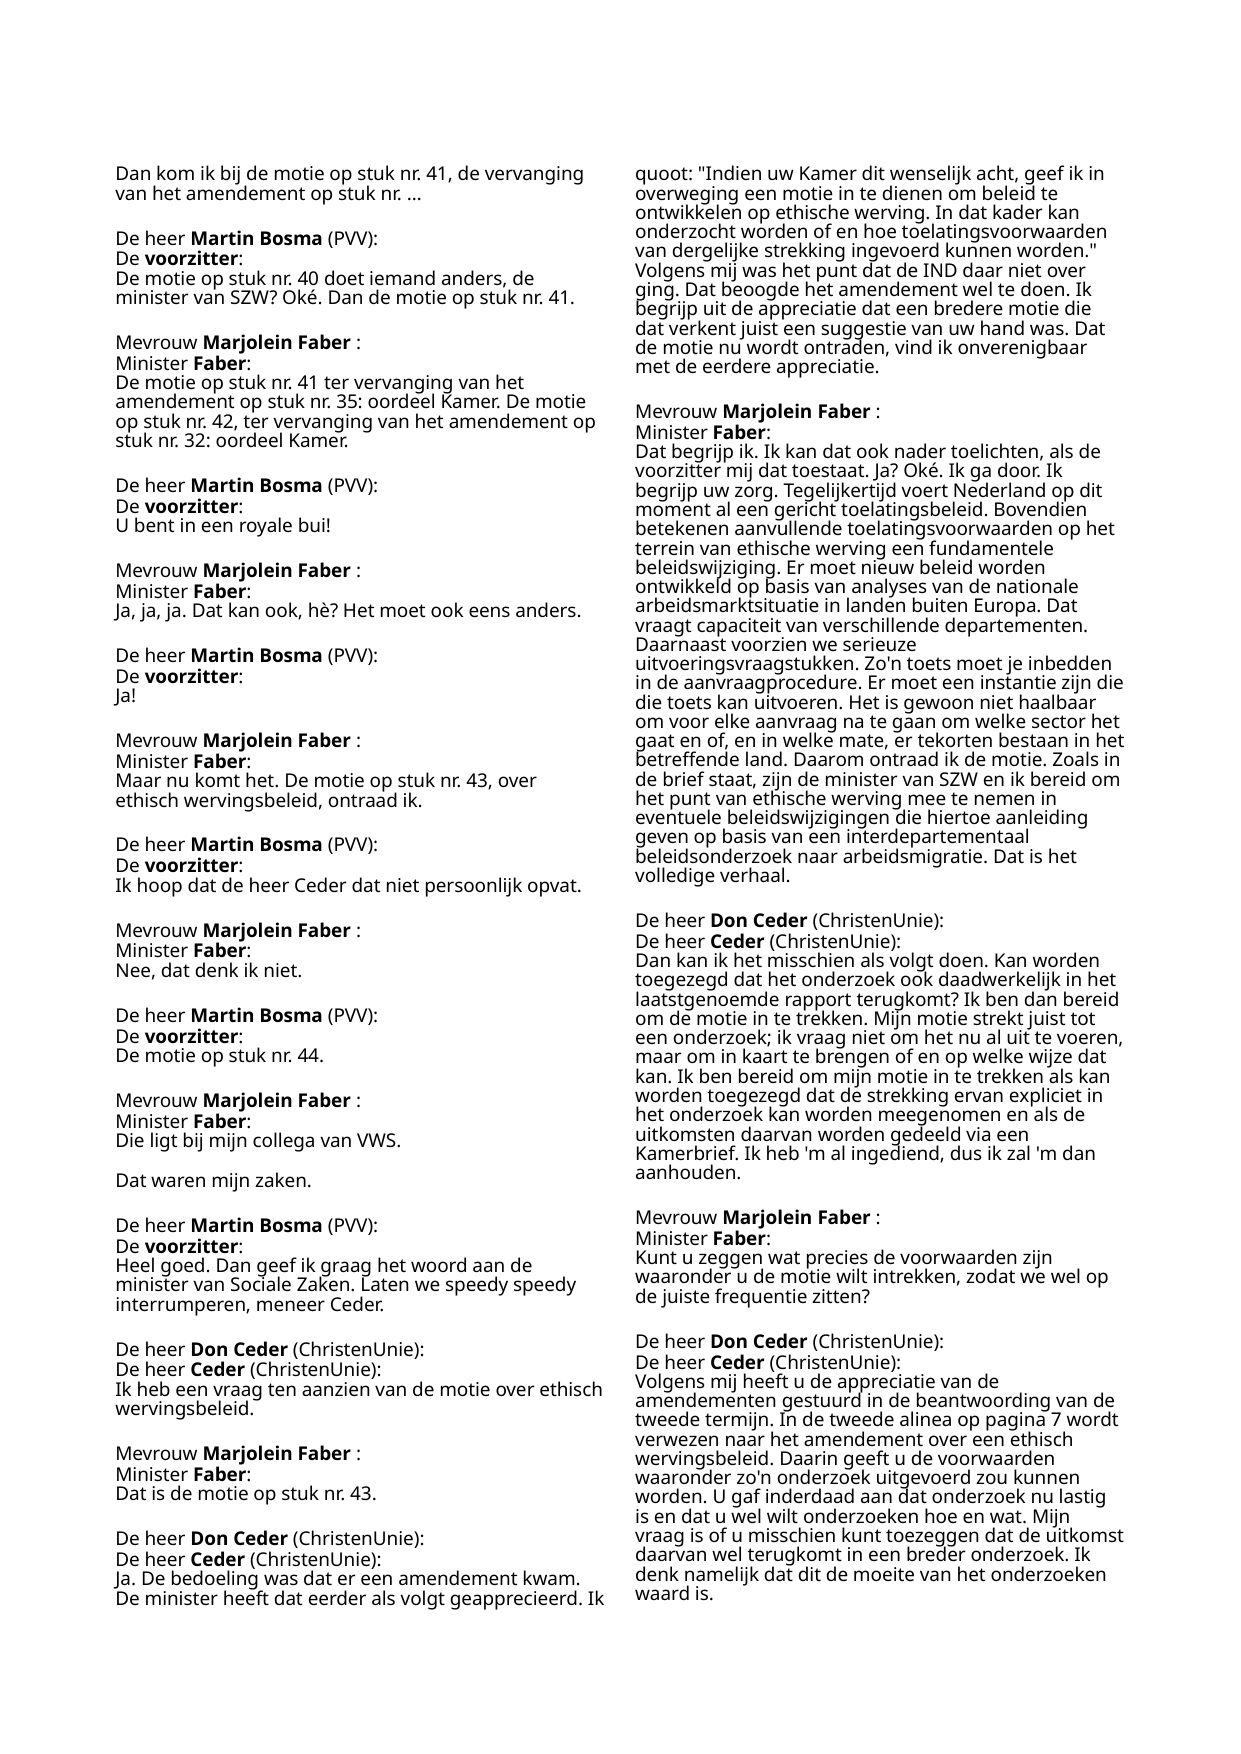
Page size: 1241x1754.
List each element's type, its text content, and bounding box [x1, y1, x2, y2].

text Dan kom ik bij de motie op stuk nr. 41, de vervanging van het amendement op stuk nr. … [115, 165, 605, 204]
text Dan kan ik het misschien als volgt doen. Kan worden toegezegd dat het onderzoek ook daadwerkelijk in het laatstgenoemde rapport terugkomt? Ik ben dan bereid om de motie in te trekken. Mijn motie strekt juist tot een onderzoek; ik vraag niet om het nu al uit te voeren, maar om in kaart te brengen of en op welke wijze dat kan. Ik ben bereid om mijn motie in te trekken als kan worden toegezegd dat de strekking ervan expliciet in het onderzoek kan worden meegenomen en als de uitkomsten daarvan worden gedeeld via een Kamerbrief. Ik heb 'm al ingediend, dus ik zal 'm dan aanhouden. [635, 952, 1125, 1183]
text Minister Faber: [115, 1466, 605, 1485]
text De heer Ceder (ChristenUnie): [635, 933, 1125, 952]
text Kunt u zeggen wat precies de voorwaarden zijn waaronder u de motie wilt intrekken, zodat we wel op de juiste frequentie zitten? [635, 1249, 1125, 1307]
text Mevrouw Marjolein Faber : [115, 727, 605, 753]
text Minister Faber: [115, 1113, 605, 1132]
text Die ligt bij mijn collega van VWS. [115, 1132, 605, 1151]
text De heer Ceder (ChristenUnie): [115, 1361, 605, 1381]
text De heer Don Ceder (ChristenUnie): [115, 1525, 605, 1551]
text Ik hoop dat de heer Ceder dat niet persoonlijk opvat. [115, 877, 605, 896]
text De voorzitter: [115, 1238, 605, 1257]
text Minister Faber: [635, 424, 1125, 443]
text Dat begrijp ik. Ik kan dat ook nader toelichten, als de voorzitter mij dat toestaat. Ja? Oké. Ik ga door. Ik begrijp uw zorg. Tegelijkertijd voert Nederland op dit moment al een gericht toelatingsbeleid. Bovendien betekenen aanvullende toelatingsvoorwaarden op het terrein van ethische werving een fundamentele beleidswijziging. Er moet nieuw beleid worden ontwikkeld op basis van analyses van de nationale arbeidsmarktsituatie in landen buiten Europa. Dat vraagt capaciteit van verschillende departementen. Daarnaast voorzien we serieuze uitvoeringsvraagstukken. Zo'n toets moet je inbedden in de aanvraagprocedure. Er moet een instantie zijn die die toets kan uitvoeren. Het is gewoon niet haalbaar om voor elke aanvraag na te gaan om welke sector het gaat en of, en in welke mate, er tekorten bestaan in het betreffende land. Daarom ontraad ik de motie. Zoals in de brief staat, zijn de minister van SZW en ik bereid om het punt van ethische werving mee te nemen in eventuele beleidswijzigingen die hiertoe aanleiding geven op basis van een interdepartementaal beleidsonderzoek naar arbeidsmigratie. Dat is het volledige verhaal. [635, 443, 1125, 886]
text De motie op stuk nr. 40 doet iemand anders, de minister van SZW? Oké. Dan de motie op stuk nr. 41. [115, 270, 605, 308]
text Minister Faber: [635, 1230, 1125, 1249]
text Maar nu komt het. De motie op stuk nr. 43, over ethisch wervingsbeleid, ontraad ik. [115, 772, 605, 811]
text Dat is de motie op stuk nr. 43. [115, 1485, 605, 1504]
text De heer Martin Bosma (PVV): [115, 1002, 605, 1028]
text Ik heb een vraag ten aanzien van de motie over ethisch wervingsbeleid. [115, 1381, 605, 1419]
text De heer Martin Bosma (PVV): [115, 1212, 605, 1238]
text De heer Martin Bosma (PVV): [115, 832, 605, 857]
text De heer Don Ceder (ChristenUnie): [635, 1328, 1125, 1354]
text Mevrouw Marjolein Faber : [115, 329, 605, 355]
text Mevrouw Marjolein Faber : [635, 398, 1125, 424]
text U bent in een royale bui! [115, 517, 605, 536]
text Mevrouw Marjolein Faber : [115, 557, 605, 583]
text De heer Martin Bosma (PVV): [115, 225, 605, 250]
text Minister Faber: [115, 753, 605, 772]
text De voorzitter: [115, 250, 605, 270]
text Minister Faber: [115, 942, 605, 962]
text De motie op stuk nr. 44. [115, 1047, 605, 1066]
text Mevrouw Marjolein Faber : [115, 1087, 605, 1113]
text Minister Faber: [115, 355, 605, 374]
text De heer Ceder (ChristenUnie): [635, 1354, 1125, 1373]
text Nee, dat denk ik niet. [115, 962, 605, 981]
text De heer Martin Bosma (PVV): [115, 642, 605, 668]
text De voorzitter: [115, 857, 605, 877]
text Heel goed. Dan geef ik graag het woord aan de minister van Sociale Zaken. Laten we speedy speedy interrumperen, meneer Ceder. [115, 1257, 605, 1315]
text Minister Faber: [115, 583, 605, 602]
text De heer Don Ceder (ChristenUnie): [115, 1336, 605, 1361]
text Ja. De bedoeling was dat er een amendement kwam. De minister heeft dat eerder als volgt geapprecieerd. Ik [115, 1570, 605, 1609]
text Ja, ja, ja. Dat kan ook, hè? Het moet ook eens anders. [115, 602, 605, 621]
text Dat waren mijn zaken. [115, 1172, 605, 1191]
text Mevrouw Marjolein Faber : [115, 1440, 605, 1466]
text De voorzitter: [115, 498, 605, 517]
text Mevrouw Marjolein Faber : [115, 917, 605, 942]
text Ja! [115, 687, 605, 706]
text Mevrouw Marjolein Faber : [635, 1204, 1125, 1230]
text quoot: "Indien uw Kamer dit wenselijk acht, geef ik in overweging een motie in te dienen om beleid te ontwikkelen op ethische werving. In dat kader kan onderzocht worden of en hoe toelatingsvoorwaarden van dergelijke strekking ingevoerd kunnen worden." Volgens mij was het punt dat de IND daar niet over ging. Dat beoogde het amendement wel te doen. Ik begrijp uit de appreciatie dat een bredere motie die dat verkent juist een suggestie van uw hand was. Dat de motie nu wordt ontraden, vind ik onverenigbaar met de eerdere appreciatie. [635, 165, 1125, 377]
text De voorzitter: [115, 668, 605, 687]
text De heer Ceder (ChristenUnie): [115, 1551, 605, 1570]
text De heer Martin Bosma (PVV): [115, 472, 605, 498]
text De heer Don Ceder (ChristenUnie): [635, 907, 1125, 933]
text De motie op stuk nr. 41 ter vervanging van het amendement op stuk nr. 35: oordeel Kamer. De motie op stuk nr. 42, ter vervanging van het amendement op stuk nr. 32: oordeel Kamer. [115, 374, 605, 451]
text De voorzitter: [115, 1028, 605, 1047]
text Volgens mij heeft u de appreciatie van de amendementen gestuurd in de beantwoording van de tweede termijn. In de tweede alinea op pagina 7 wordt verwezen naar het amendement over een ethisch wervingsbeleid. Daarin geeft u de voorwaarden waaronder zo'n onderzoek uitgevoerd zou kunnen worden. U gaf inderdaad aan dat onderzoek nu lastig is en dat u wel wilt onderzoeken hoe en wat. Mijn vraag is of u misschien kunt toezeggen dat de uitkomst daarvan wel terugkomt in een breder onderzoek. Ik denk namelijk dat dit de moeite van het onderzoeken waard is. [635, 1373, 1125, 1604]
